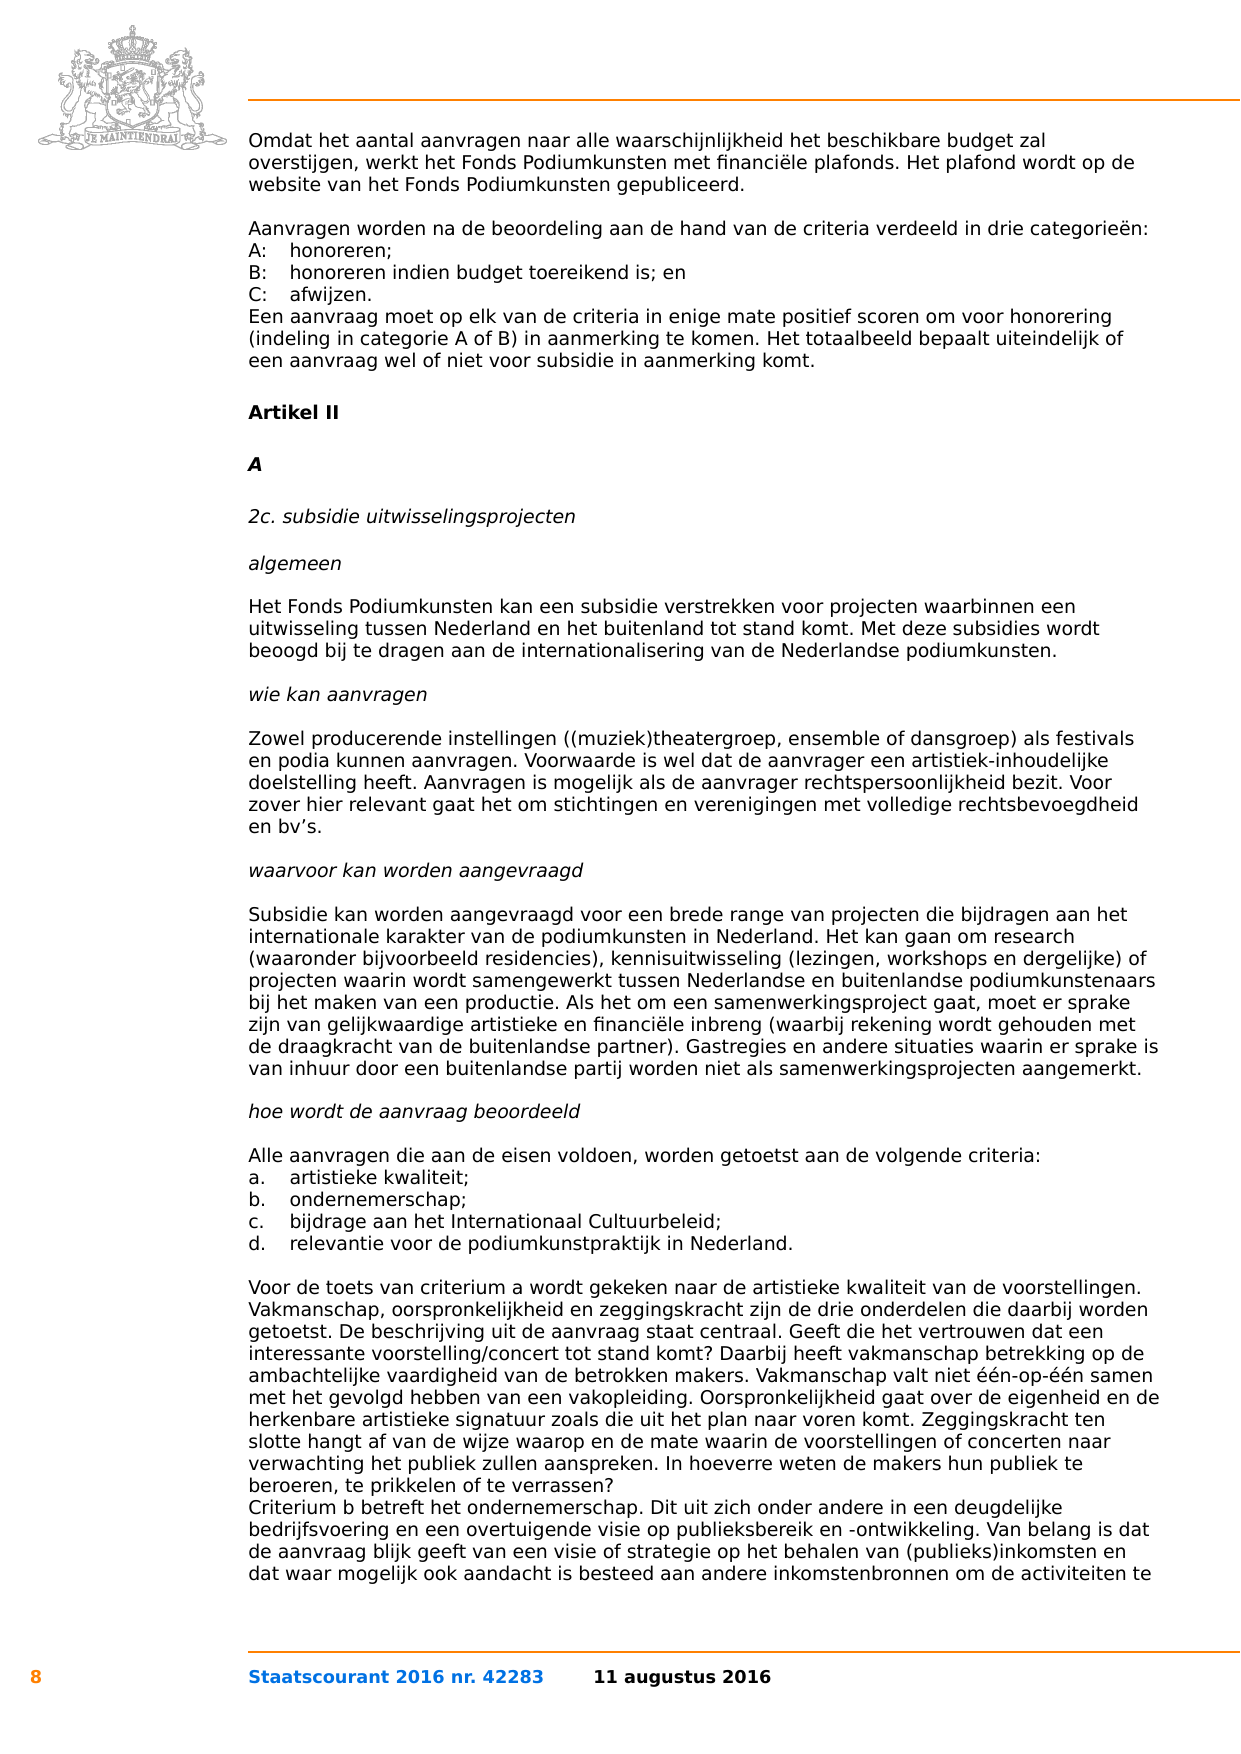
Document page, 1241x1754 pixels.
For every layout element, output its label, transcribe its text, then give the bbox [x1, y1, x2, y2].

subtitle Artikel II [248, 402, 1163, 423]
text Criterium b betreft het ondernemerschap. Dit uit zich onder andere in een deugdelijke bedrijfsvoering en een overtuigende visie op publieksbereik en -ontwikkeling. Van belang is dat de aanvraag blijk geeft van een visie of strategie op het behalen van (publieks)inkomsten en dat waar mogelijk ook aandacht is besteed aan andere inkomstenbronnen om de activiteiten te [248, 1497, 1163, 1585]
text d. relevantie voor de podiumkunstpraktijk in Nederland. [248, 1233, 1163, 1255]
text Omdat het aantal aanvragen naar alle waarschijnlijkheid het beschikbare budget zal overstijgen, werkt het Fonds Podiumkunsten met financiële plafonds. Het plafond wordt op de website van het Fonds Podiumkunsten gepubliceerd. [248, 130, 1163, 196]
picture [38, 25, 227, 150]
text Het Fonds Podiumkunsten kan een subsidie verstrekken voor projecten waarbinnen een uitwisseling tussen Nederland en het buitenland tot stand komt. Met deze subsidies wordt beoogd bij te dragen aan de internationalisering van de Nederlandse podiumkunsten. [248, 596, 1163, 662]
subtitle 2c. subsidie uitwisselingsprojecten [248, 506, 1163, 527]
text Aanvragen worden na de beoordeling aan de hand van de criteria verdeeld in drie categorieën: [248, 218, 1163, 240]
subtitle algemeen [248, 552, 1163, 574]
subtitle wie kan aanvragen [248, 684, 1163, 706]
text Subsidie kan worden aangevraagd voor een brede range van projecten die bijdragen aan het internationale karakter van de podiumkunsten in Nederland. Het kan gaan om research (waaronder bijvoorbeeld residencies), kennisuitwisseling (lezingen, workshops en dergelijke) of projecten waarin wordt samengewerkt tussen Nederlandse en buitenlandse podiumkunstenaars bij het maken van een productie. Als het om een samenwerkingsproject gaat, moet er sprake zijn van gelijkwaardige artistieke en financiële inbreng (waarbij rekening wordt gehouden met de draagkracht van de buitenlandse partner). Gastregies en andere situaties waarin er sprake is van inhuur door een buitenlandse partij worden niet als samenwerkingsprojecten aangemerkt. [248, 904, 1163, 1079]
subtitle waarvoor kan worden aangevraagd [248, 860, 1163, 882]
text Voor de toets van criterium a wordt gekeken naar de artistieke kwaliteit van de voorstellingen. Vakmanschap, oorspronkelijkheid en zeggingskracht zijn de drie onderdelen die daarbij worden getoetst. De beschrijving uit de aanvraag staat centraal. Geeft die het vertrouwen dat een interessante voorstelling/concert tot stand komt? Daarbij heeft vakmanschap betrekking op de ambachtelijke vaardigheid van de betrokken makers. Vakmanschap valt niet één-op-één samen met het gevolgd hebben van een vakopleiding. Oorspronkelijkheid gaat over de eigenheid en de herkenbare artistieke signatuur zoals die uit het plan naar voren komt. Zeggingskracht ten slotte hangt af van de wijze waarop en de mate waarin de voorstellingen of concerten naar verwachting het publiek zullen aanspreken. In hoeverre weten de makers hun publiek te beroeren, te prikkelen of te verrassen? [248, 1277, 1163, 1497]
text a. artistieke kwaliteit; [248, 1167, 1163, 1189]
subtitle A [248, 453, 1163, 476]
text b. ondernemerschap; [248, 1189, 1163, 1211]
text A: honoreren; [248, 240, 1163, 262]
text Zowel producerende instellingen ((muziek)theatergroep, ensemble of dansgroep) als festivals en podia kunnen aanvragen. Voorwaarde is wel dat de aanvrager een artistiek-inhoudelijke doelstelling heeft. Aanvragen is mogelijk als de aanvrager rechtspersoonlijkheid bezit. Voor zover hier relevant gaat het om stichtingen en verenigingen met volledige rechtsbevoegdheid en bv’s. [248, 728, 1163, 838]
text Een aanvraag moet op elk van de criteria in enige mate positief scoren om voor honorering (indeling in categorie A of B) in aanmerking te komen. Het totaalbeeld bepaalt uiteindelijk of een aanvraag wel of niet voor subsidie in aanmerking komt. [248, 306, 1163, 372]
text C: afwijzen. [248, 284, 1163, 306]
text B: honoreren indien budget toereikend is; en [248, 262, 1163, 284]
text Alle aanvragen die aan de eisen voldoen, worden getoetst aan de volgende criteria: [248, 1145, 1163, 1167]
text c. bijdrage aan het Internationaal Cultuurbeleid; [248, 1211, 1163, 1233]
subtitle hoe wordt de aanvraag beoordeeld [248, 1101, 1163, 1123]
